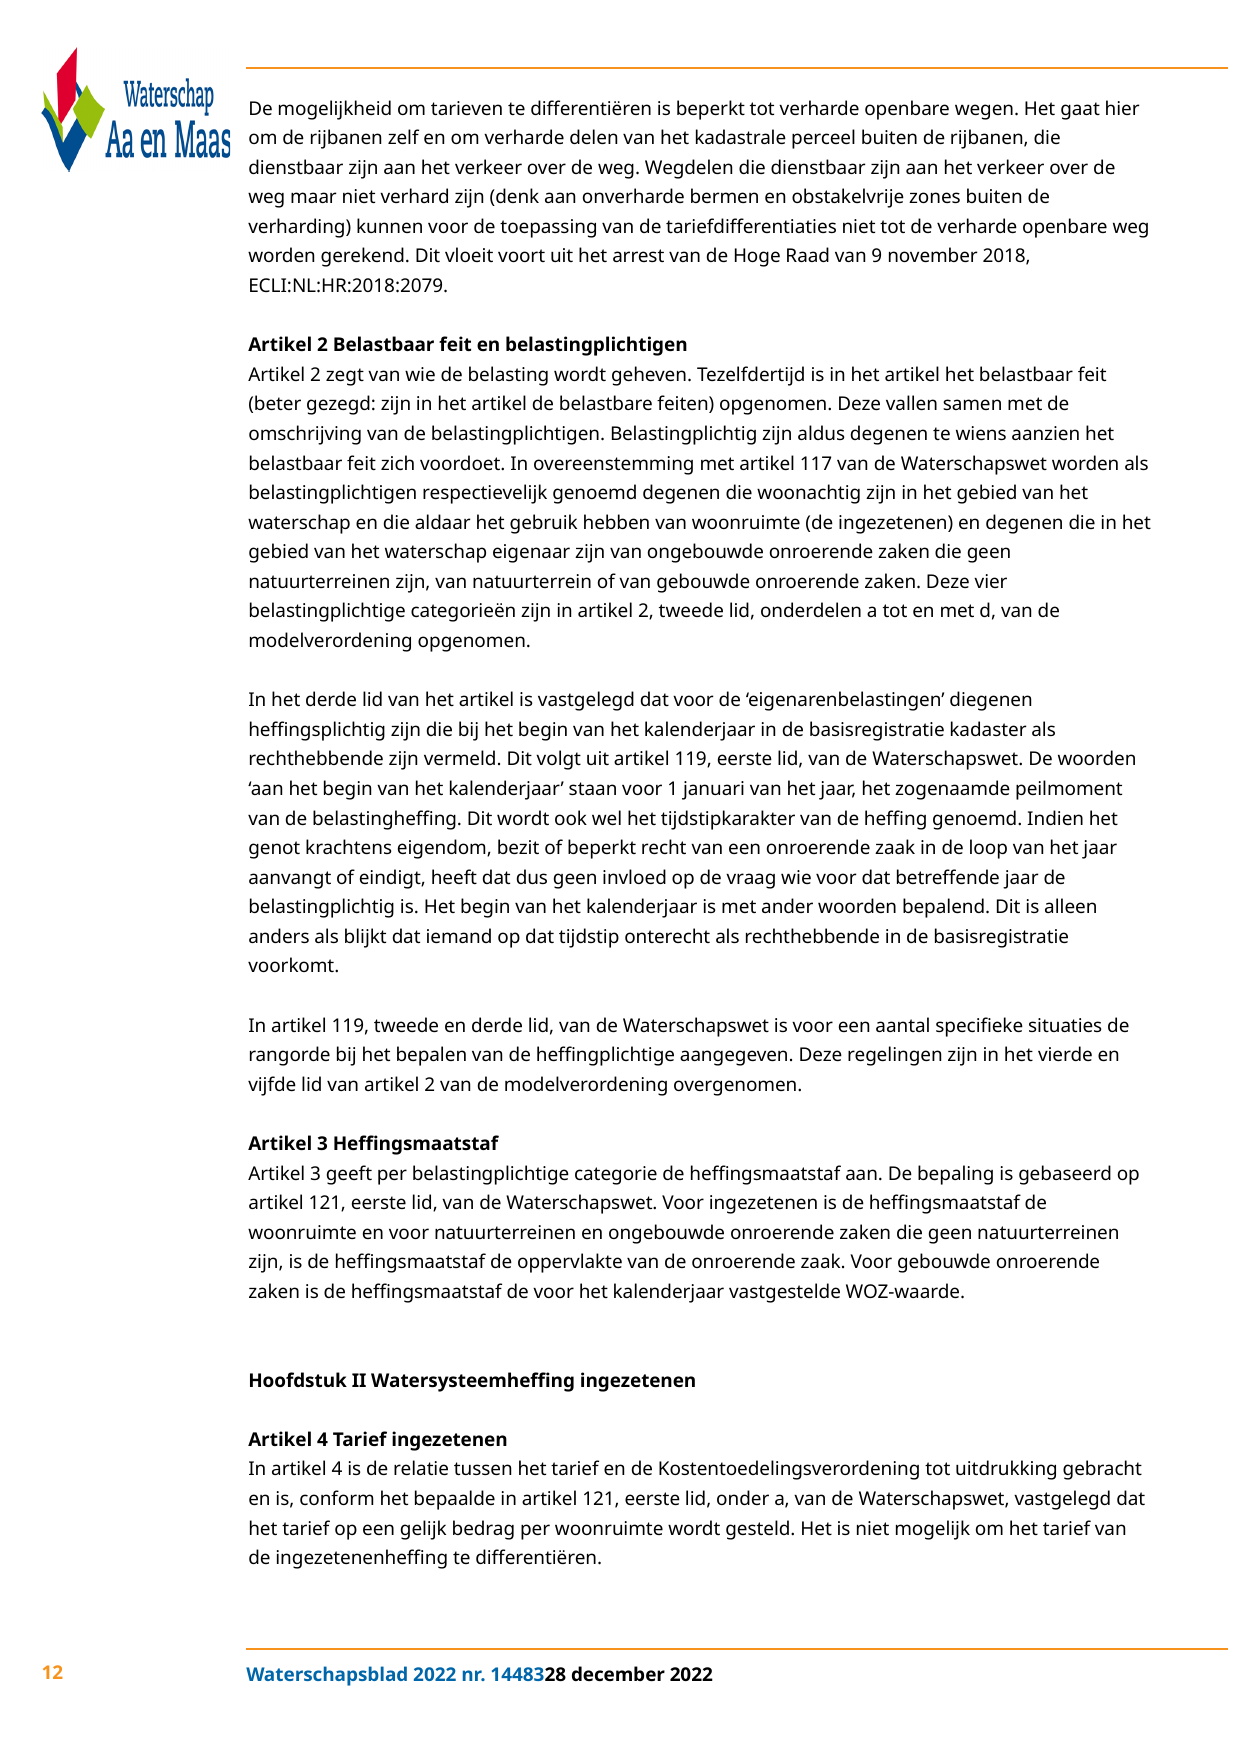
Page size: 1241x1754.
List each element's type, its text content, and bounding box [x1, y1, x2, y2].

text Artikel 2 zegt van wie de belasting wordt geheven. Tezelfdertijd is in het artikel het belastbaar feit (beter gezegd: zijn in het artikel de belastbare feiten) opgenomen. Deze vallen samen met de omschrijving van de belastingplichtigen. Belastingplichtig zijn aldus degenen te wiens aanzien het belastbaar feit zich voordoet. In overeenstemming met artikel 117 van de Waterschapswet worden als belastingplichtigen respectievelijk genoemd degenen die woonachtig zijn in het gebied van het waterschap en die aldaar het gebruik hebben van woonruimte (de ingezetenen) en degenen die in het gebied van het waterschap eigenaar zijn van ongebouwde onroerende zaken die geen natuurterreinen zijn, van natuurterrein of van gebouwde onroerende zaken. Deze vier belastingplichtige categorieën zijn in artikel 2, tweede lid, onderdelen a tot en met d, van de modelverordening opgenomen. [248, 361, 1152, 653]
text Artikel 3 Heffingsmaatstaf [248, 1130, 1152, 1156]
text Hoofdstuk II Watersysteemheffing ingezetenen [248, 1367, 1152, 1393]
picture [41, 47, 231, 172]
text Artikel 3 geeft per belastingplichtige categorie de heffingsmaatstaf aan. De bepaling is gebaseerd op artikel 121, eerste lid, van de Waterschapswet. Voor ingezetenen is de heffingsmaatstaf de woonruimte en voor natuurterreinen en ongebouwde onroerende zaken die geen natuurterreinen zijn, is de heffingsmaatstaf de oppervlakte van de onroerende zaak. Voor gebouwde onroerende zaken is de heffingsmaatstaf de voor het kalenderjaar vastgestelde WOZ-waarde. [248, 1160, 1152, 1304]
text In artikel 119, tweede en derde lid, van de Waterschapswet is voor een aantal specifieke situaties de rangorde bij het bepalen van de heffingplichtige aangegeven. Deze regelingen zijn in het vierde en vijfde lid van artikel 2 van de modelverordening overgenomen. [248, 1012, 1152, 1097]
text In artikel 4 is de relatie tussen het tarief en de Kostentoedelingsverordening tot uitdrukking gebracht en is, conform het bepaalde in artikel 121, eerste lid, onder a, van de Waterschapswet, vastgelegd dat het tarief op een gelijk bedrag per woonruimte wordt gesteld. Het is niet mogelijk om het tarief van de ingezetenenheffing te differentiëren. [248, 1456, 1152, 1570]
text Artikel 4 Tarief ingezetenen [248, 1426, 1152, 1452]
text De mogelijkheid om tarieven te differentiëren is beperkt tot verharde openbare wegen. Het gaat hier om de rijbanen zelf en om verharde delen van het kadastrale perceel buiten de rijbanen, die dienstbaar zijn aan het verkeer over de weg. Wegdelen die dienstbaar zijn aan het verkeer over de weg maar niet verhard zijn (denk aan onverharde bermen en obstakelvrije zones buiten de verharding) kunnen voor de toepassing van de tariefdifferentiaties niet tot de verharde openbare weg worden gerekend. Dit vloeit voort uit het arrest van de Hoge Raad van 9 november 2018, ECLI:NL:HR:2018:2079. [248, 95, 1152, 298]
text Artikel 2 Belastbaar feit en belastingplichtigen [248, 331, 1152, 357]
text In het derde lid van het artikel is vastgelegd dat voor de ‘eigenarenbelastingen’ diegenen heffingsplichtig zijn die bij het begin van het kalenderjaar in de basisregistratie kadaster als rechthebbende zijn vermeld. Dit volgt uit artikel 119, eerste lid, van de Waterschapswet. De woorden ‘aan het begin van het kalenderjaar’ staan voor 1 januari van het jaar, het zogenaamde peilmoment van de belastingheffing. Dit wordt ook wel het tijdstipkarakter van de heffing genoemd. Indien het genot krachtens eigendom, bezit of beperkt recht van een onroerende zaak in de loop van het jaar aanvangt of eindigt, heeft dat dus geen invloed op de vraag wie voor dat betreffende jaar de belastingplichtig is. Het begin van het kalenderjaar is met ander woorden bepalend. Dit is alleen anders als blijkt dat iemand op dat tijdstip onterecht als rechthebbende in de basisregistratie voorkomt. [248, 686, 1152, 978]
